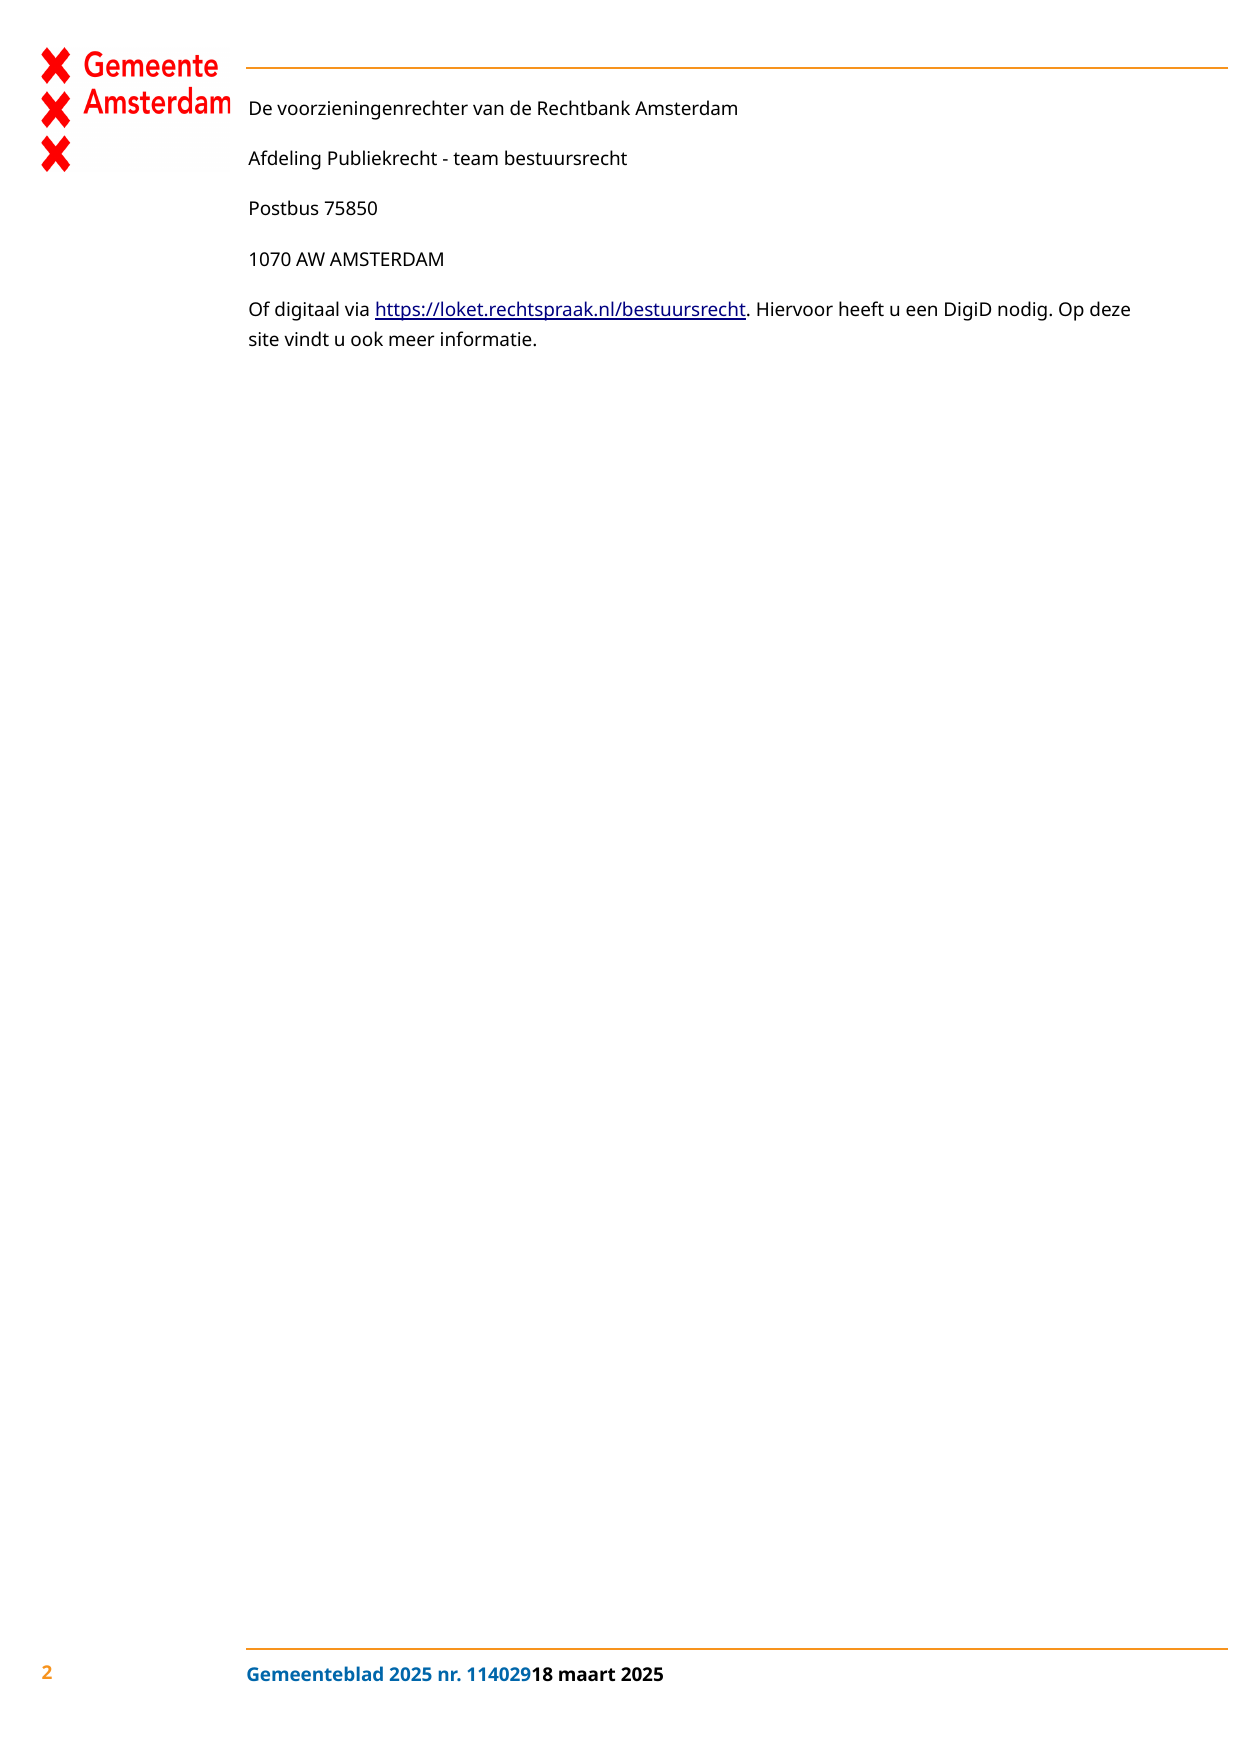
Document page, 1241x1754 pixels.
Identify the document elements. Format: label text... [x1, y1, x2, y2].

text De voorzieningenrechter van de Rechtbank Amsterdam [248, 95, 1152, 121]
text Afdeling Publiekrecht - team bestuursrecht [248, 145, 1152, 171]
text Of digitaal via https://loket.rechtspraak.nl/bestuursrecht. Hiervoor heeft u een DigiD nodig. Op deze site vindt u ook meer informatie. [248, 296, 1152, 352]
text 1070 AW AMSTERDAM [248, 246, 1152, 272]
picture [41, 47, 231, 172]
text Postbus 75850 [248, 196, 1152, 221]
